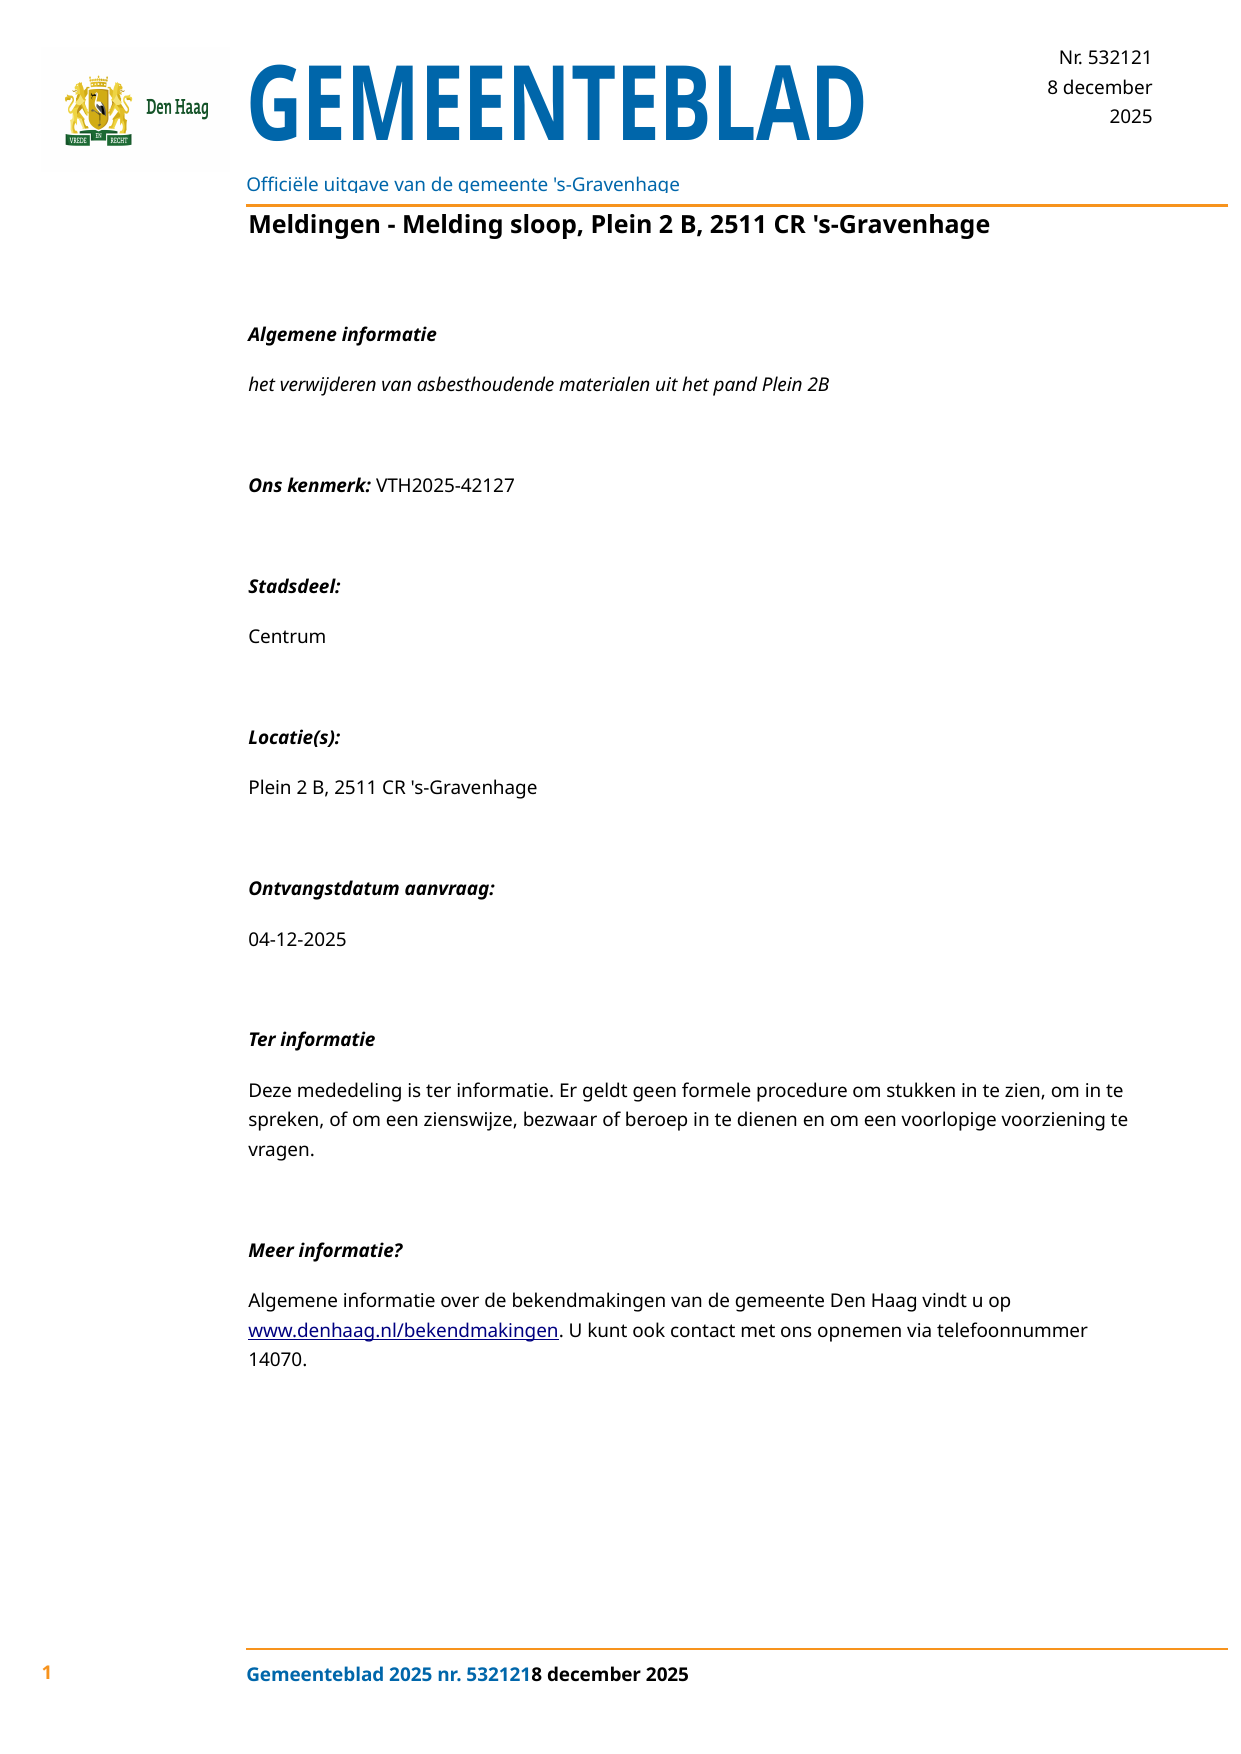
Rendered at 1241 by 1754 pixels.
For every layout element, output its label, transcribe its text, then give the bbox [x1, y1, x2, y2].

text Centrum [248, 623, 1152, 649]
text Meer informatie? [248, 1237, 1152, 1263]
text Deze mededeling is ter informatie. Er geldt geen formele procedure om stukken in te zien, om in te spreken, of om een zienswijze, bezwaar of beroep in te dienen en om een voorlopige voorziening te vragen. [248, 1077, 1152, 1162]
picture [41, 47, 231, 172]
text Stadsdeel: [248, 573, 1152, 598]
text Meldingen - Melding sloop, Plein 2 B, 2511 CR 's-Gravenhage [248, 207, 1152, 241]
text het verwijderen van asbesthoudende materialen uit het pand Plein 2B [248, 371, 1152, 397]
text Ontvangstdatum aanvraag: [248, 875, 1152, 901]
text Plein 2 B, 2511 CR 's-Gravenhage [248, 774, 1152, 800]
text Locatie(s): [248, 724, 1152, 750]
text Algemene informatie [248, 321, 1152, 346]
text Ter informatie [248, 1027, 1152, 1052]
text Ons kenmerk: VTH2025-42127 [248, 472, 1152, 498]
text 04-12-2025 [248, 926, 1152, 951]
text Algemene informatie over de bekendmakingen van de gemeente Den Haag vindt u op www.denhaag.nl/bekendmakingen. U kunt ook contact met ons opnemen via telefoonnummer 14070. [248, 1287, 1152, 1372]
